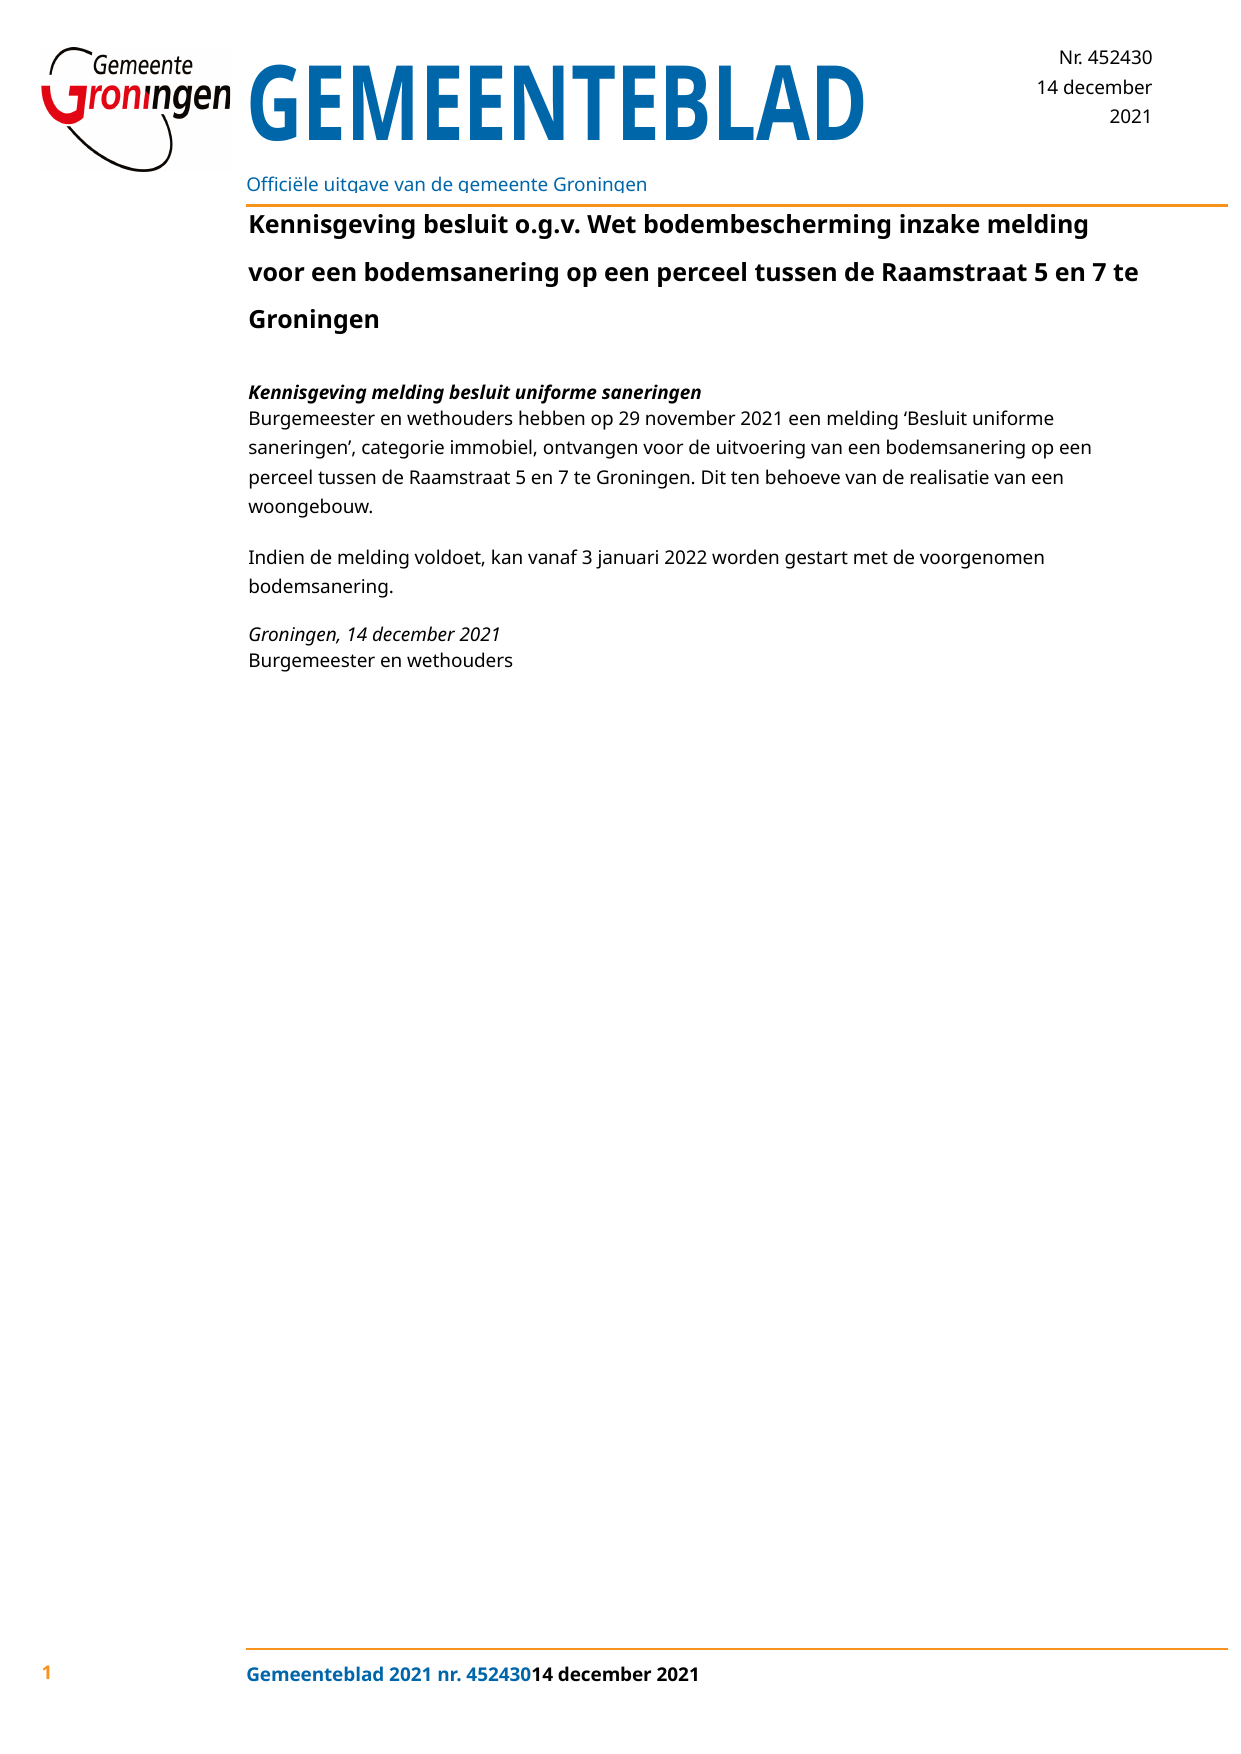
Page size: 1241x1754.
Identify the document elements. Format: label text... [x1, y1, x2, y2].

text Burgemeester en wethouders hebben op 29 november 2021 een melding ‘Besluit uniforme saneringen’, categorie immobiel, ontvangen voor de uitvoering van een bodemsanering op een perceel tussen de Raamstraat 5 en 7 te Groningen. Dit ten behoeve van de realisatie van een woongebouw. [248, 405, 1152, 519]
text Kennisgeving besluit o.g.v. Wet bodembescherming inzake melding voor een bodemsanering op een perceel tussen de Raamstraat 5 en 7 te Groningen [248, 207, 1152, 336]
text Groningen, 14 december 2021 [248, 621, 1152, 647]
text Burgemeester en wethouders [248, 647, 1152, 673]
picture [41, 47, 231, 172]
text Indien de melding voldoet, kan vanaf 3 januari 2022 worden gestart met de voorgenomen bodemsanering. [248, 544, 1152, 599]
text Kennisgeving melding besluit uniforme saneringen [248, 379, 1152, 405]
